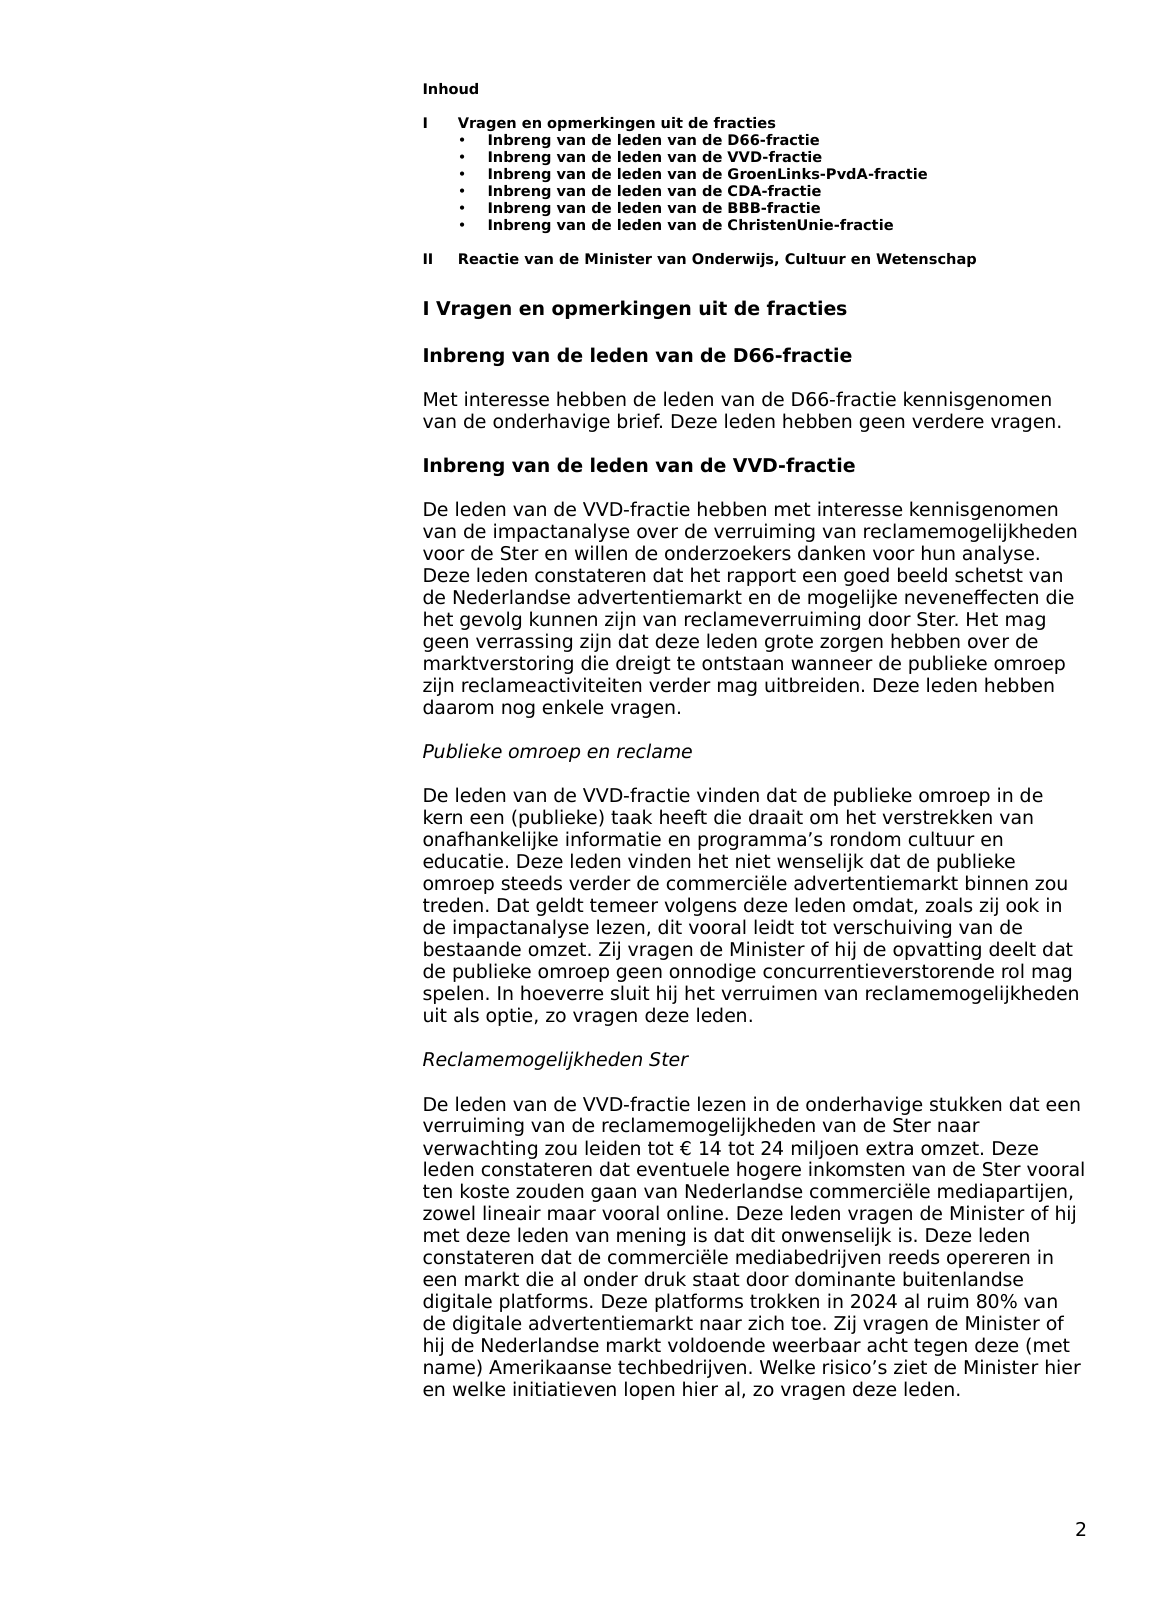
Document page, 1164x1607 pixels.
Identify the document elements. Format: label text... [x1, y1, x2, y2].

text Met interesse hebben de leden van de D66-fractie kennisgenomen van de onderhavige brief. Deze leden hebben geen verdere vragen. [422, 389, 1087, 433]
subtitle Reclamemogelijkheden Ster [422, 1049, 1087, 1071]
table_cell I [422, 115, 452, 132]
table_cell Inbreng van de leden van de VVD-fractie [481, 149, 1087, 166]
table_cell [422, 166, 452, 183]
table_header Inhoud [422, 81, 1087, 98]
table_cell [422, 149, 452, 166]
table_cell [422, 234, 452, 251]
table_cell Inbreng van de leden van de CDA-fractie [481, 183, 1087, 200]
table_cell [422, 98, 452, 115]
table_cell [481, 98, 1087, 115]
subtitle I Vragen en opmerkingen uit de fracties [422, 298, 1087, 320]
table_cell • [452, 166, 481, 183]
table_cell Inbreng van de leden van de D66-fractie [481, 132, 1087, 149]
table_cell [481, 234, 1087, 251]
table_cell [422, 217, 452, 234]
table_cell Inbreng van de leden van de ChristenUnie-fractie [481, 217, 1087, 234]
table_cell Inbreng van de leden van de GroenLinks-PvdA-fractie [481, 166, 1087, 183]
table_cell [452, 98, 481, 115]
table_cell II [422, 251, 452, 268]
table_cell • [452, 132, 481, 149]
table_cell Vragen en opmerkingen uit de fracties [452, 115, 1087, 132]
table_cell • [452, 217, 481, 234]
table_cell [422, 200, 452, 217]
table_cell • [452, 149, 481, 166]
text De leden van de VVD-fractie vinden dat de publieke omroep in de kern een (publieke) taak heeft die draait om het verstrekken van onafhankelijke informatie en programma’s rondom cultuur en educatie. Deze leden vinden het niet wenselijk dat de publieke omroep steeds verder de commerciële advertentiemarkt binnen zou treden. Dat geldt temeer volgens deze leden omdat, zoals zij ook in de impactanalyse lezen, dit vooral leidt tot verschuiving van de bestaande omzet. Zij vragen de Minister of hij de opvatting deelt dat de publieke omroep geen onnodige concurrentieverstorende rol mag spelen. In hoeverre sluit hij het verruimen van reclamemogelijkheden uit als optie, zo vragen deze leden. [422, 785, 1087, 1027]
table_cell Inbreng van de leden van de BBB-fractie [481, 200, 1087, 217]
table_cell • [452, 200, 481, 217]
table_cell [422, 132, 452, 149]
table_cell [452, 234, 481, 251]
subtitle Inbreng van de leden van de D66-fractie [422, 345, 1087, 367]
table_cell Reactie van de Minister van Onderwijs, Cultuur en Wetenschap [452, 251, 1087, 268]
table_cell • [452, 183, 481, 200]
table_cell [422, 183, 452, 200]
text De leden van de VVD-fractie lezen in de onderhavige stukken dat een verruiming van de reclamemogelijkheden van de Ster naar verwachting zou leiden tot € 14 tot 24 miljoen extra omzet. Deze leden constateren dat eventuele hogere inkomsten van de Ster vooral ten koste zouden gaan van Nederlandse commerciële mediapartijen, zowel lineair maar vooral online. Deze leden vragen de Minister of hij met deze leden van mening is dat dit onwenselijk is. Deze leden constateren dat de commerciële mediabedrijven reeds opereren in een markt die al onder druk staat door dominante buitenlandse digitale platforms. Deze platforms trokken in 2024 al ruim 80% van de digitale advertentiemarkt naar zich toe. Zij vragen de Minister of hij de Nederlandse markt voldoende weerbaar acht tegen deze (met name) Amerikaanse techbedrijven. Welke risico’s ziet de Minister hier en welke initiatieven lopen hier al, zo vragen deze leden. [422, 1093, 1087, 1401]
subtitle Publieke omroep en reclame [422, 741, 1087, 763]
text De leden van de VVD-fractie hebben met interesse kennisgenomen van de impactanalyse over de verruiming van reclamemogelijkheden voor de Ster en willen de onderzoekers danken voor hun analyse. Deze leden constateren dat het rapport een goed beeld schetst van de Nederlandse advertentiemarkt en de mogelijke neveneffecten die het gevolg kunnen zijn van reclameverruiming door Ster. Het mag geen verrassing zijn dat deze leden grote zorgen hebben over de marktverstoring die dreigt te ontstaan wanneer de publieke omroep zijn reclameactiviteiten verder mag uitbreiden. Deze leden hebben daarom nog enkele vragen. [422, 499, 1087, 719]
subtitle Inbreng van de leden van de VVD-fractie [422, 455, 1087, 477]
